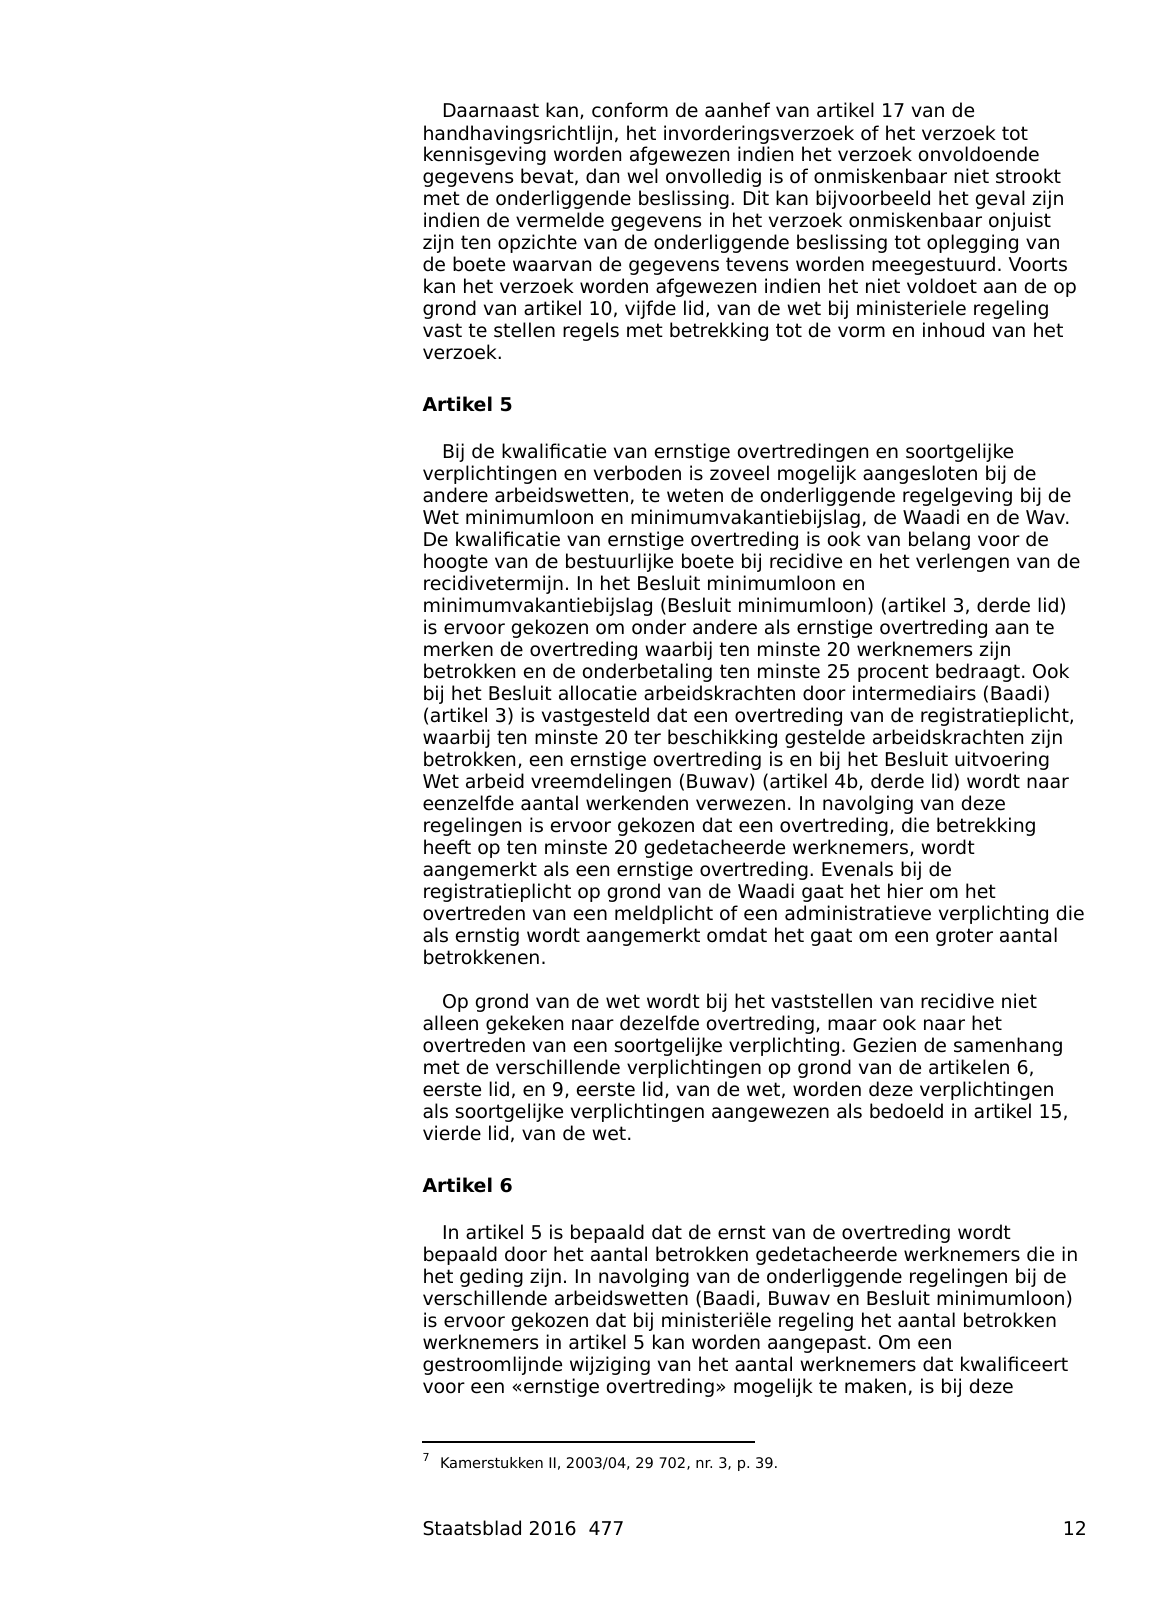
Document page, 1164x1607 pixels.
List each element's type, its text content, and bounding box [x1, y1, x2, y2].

subtitle Artikel 5 [422, 394, 1087, 416]
text Op grond van de wet wordt bij het vaststellen van recidive niet alleen gekeken naar dezelfde overtreding, maar ook naar het overtreden van een soortgelijke verplichting. Gezien de samenhang met de verschillende verplichtingen op grond van de artikelen 6, eerste lid, en 9, eerste lid, van de wet, worden deze verplichtingen als soortgelijke verplichtingen aangewezen als bedoeld in artikel 15, vierde lid, van de wet. [422, 991, 1087, 1145]
text Kamerstukken II, 2003/04, 29 702, nr. 3, p. 39. [422, 1451, 1087, 1473]
text Daarnaast kan, conform de aanhef van artikel 17 van de handhavingsrichtlijn, het invorderingsverzoek of het verzoek tot kennisgeving worden afgewezen indien het verzoek onvoldoende gegevens bevat, dan wel onvolledig is of onmiskenbaar niet strookt met de onderliggende beslissing. Dit kan bijvoorbeeld het geval zijn indien de vermelde gegevens in het verzoek onmiskenbaar onjuist zijn ten opzichte van de onderliggende beslissing tot oplegging van de boete waarvan de gegevens tevens worden meegestuurd. Voorts kan het verzoek worden afgewezen indien het niet voldoet aan de op grond van artikel 10, vijfde lid, van de wet bij ministeriele regeling vast te stellen regels met betrekking tot de vorm en inhoud van het verzoek. [422, 100, 1087, 364]
text Bij de kwalificatie van ernstige overtredingen en soortgelijke verplichtingen en verboden is zoveel mogelijk aangesloten bij de andere arbeidswetten, te weten de onderliggende regelgeving bij de Wet minimumloon en minimumvakantiebijslag, de Waadi en de Wav. De kwalificatie van ernstige overtreding is ook van belang voor de hoogte van de bestuurlijke boete bij recidive en het verlengen van de recidivetermijn. In het Besluit minimumloon en minimumvakantiebijslag (Besluit minimumloon) (artikel 3, derde lid) is ervoor gekozen om onder andere als ernstige overtreding aan te merken de overtreding waarbij ten minste 20 werknemers zijn betrokken en de onderbetaling ten minste 25 procent bedraagt. Ook bij het Besluit allocatie arbeidskrachten door intermediairs (Baadi) (artikel 3) is vastgesteld dat een overtreding van de registratieplicht, waarbij ten minste 20 ter beschikking gestelde arbeidskrachten zijn betrokken, een ernstige overtreding is en bij het Besluit uitvoering Wet arbeid vreemdelingen (Buwav) (artikel 4b, derde lid) wordt naar eenzelfde aantal werkenden verwezen. In navolging van deze regelingen is ervoor gekozen dat een overtreding, die betrekking heeft op ten minste 20 gedetacheerde werknemers, wordt aangemerkt als een ernstige overtreding. Evenals bij de registratieplicht op grond van de Waadi gaat het hier om het overtreden van een meldplicht of een administratieve verplichting die als ernstig wordt aangemerkt omdat het gaat om een groter aantal betrokkenen. [422, 441, 1087, 969]
subtitle Artikel 6 [422, 1175, 1087, 1197]
text In artikel 5 is bepaald dat de ernst van de overtreding wordt bepaald door het aantal betrokken gedetacheerde werknemers die in het geding zijn. In navolging van de onderliggende regelingen bij de verschillende arbeidswetten (Baadi, Buwav en Besluit minimumloon) is ervoor gekozen dat bij ministeriële regeling het aantal betrokken werknemers in artikel 5 kan worden aangepast. Om een gestroomlijnde wijziging van het aantal werknemers dat kwalificeert voor een «ernstige overtreding» mogelijk te maken, is bij deze [422, 1222, 1087, 1397]
